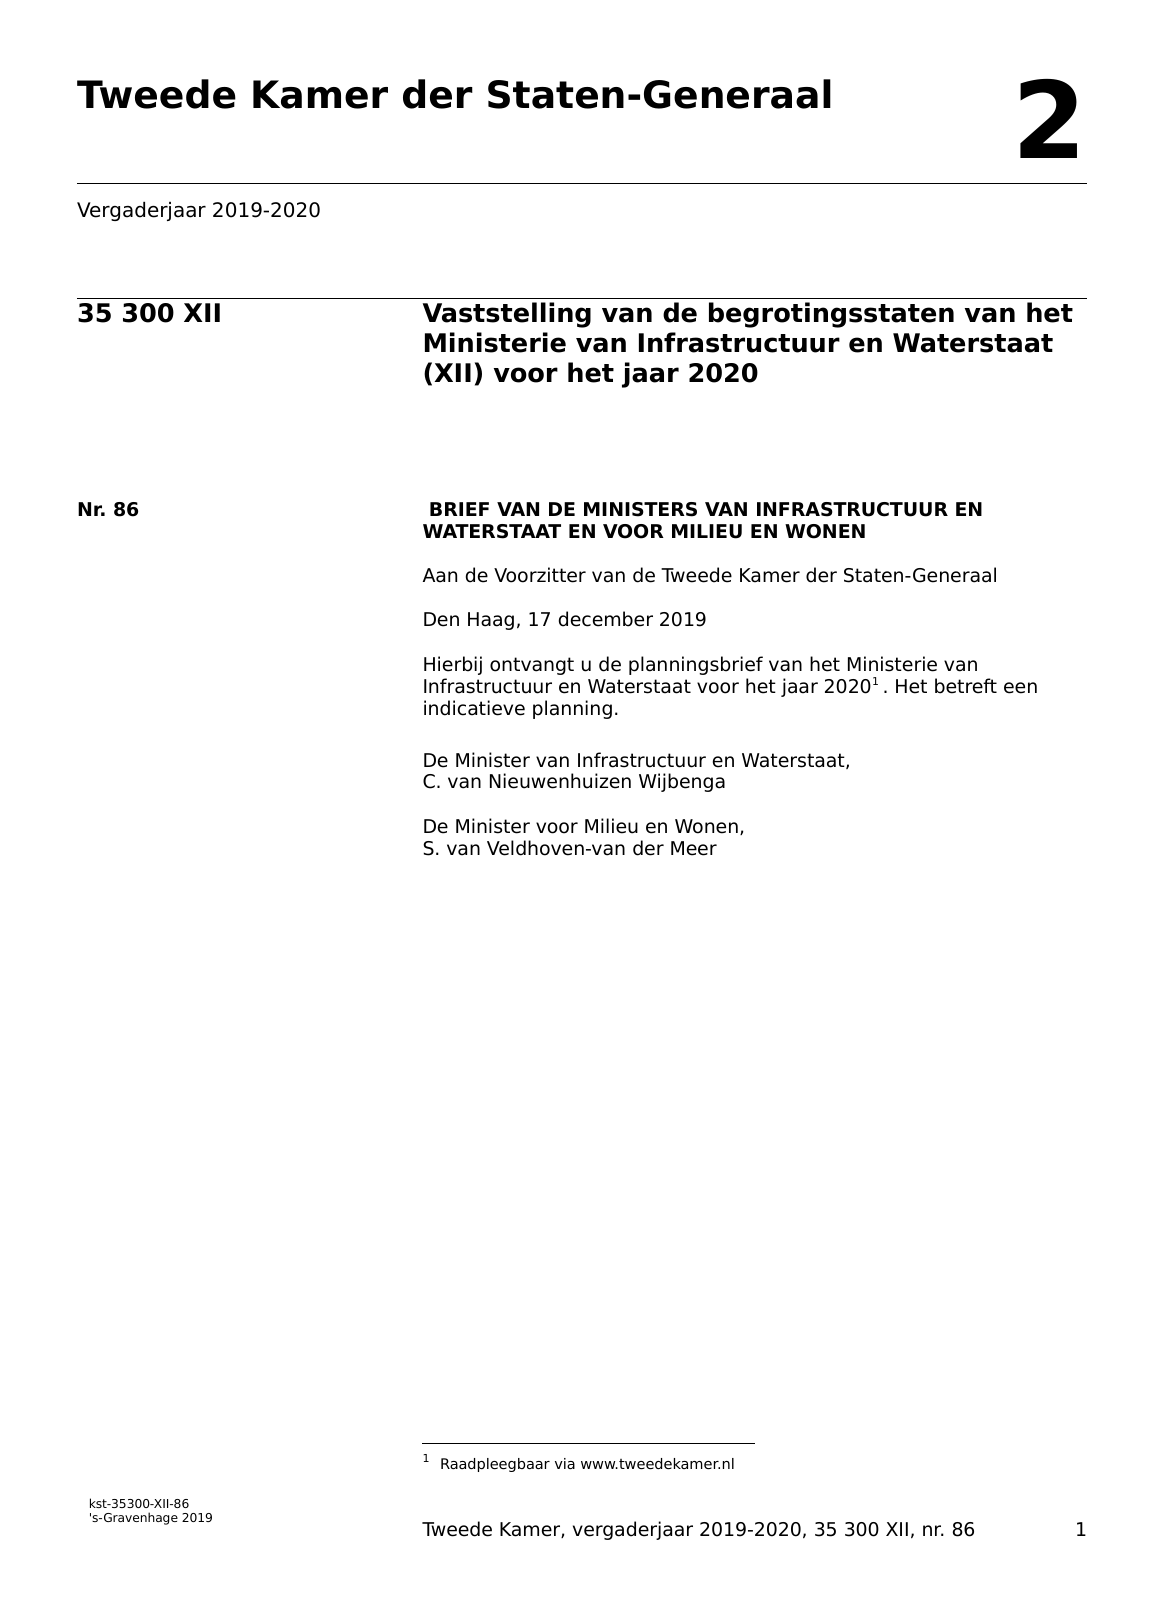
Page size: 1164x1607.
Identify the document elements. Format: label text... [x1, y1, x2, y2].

text Hierbij ontvangt u de planningsbrief van het Ministerie van Infrastructuur en Waterstaat voor het jaar 2020. Het betreft een indicatieve planning. [422, 653, 1087, 719]
table_header Tweede Kamer der Staten-Generaal [77, 59, 886, 183]
text De Minister van Infrastructuur en Waterstaat, C. van Nieuwenhuizen Wijbenga [422, 749, 1087, 793]
text Den Haag, 17 december 2019 [422, 609, 1087, 631]
table_cell Vergaderjaar 2019-2020 [77, 184, 1087, 298]
subtitle Nr. 86 BRIEF VAN DE MINISTERS VAN INFRASTRUCTUUR EN WATERSTAAT EN VOOR MILIEU EN WONEN [77, 499, 1087, 543]
text kst-35300-XII-86 [88, 1497, 323, 1511]
text De Minister voor Milieu en Wonen, S. van Veldhoven-van der Meer [422, 816, 1087, 859]
subtitle 35 300 XII Vaststelling van de begrotingsstaten van het Ministerie van Infrastructuur en Waterstaat (XII) voor het jaar 2020 [77, 299, 1087, 388]
text Aan de Voorzitter van de Tweede Kamer der Staten-Generaal [422, 565, 1087, 587]
text Raadpleegbaar via www.tweedekamer.nl [422, 1452, 1087, 1474]
table_header 2 [886, 59, 1087, 183]
text 's-Gravenhage 2019 [88, 1511, 323, 1525]
